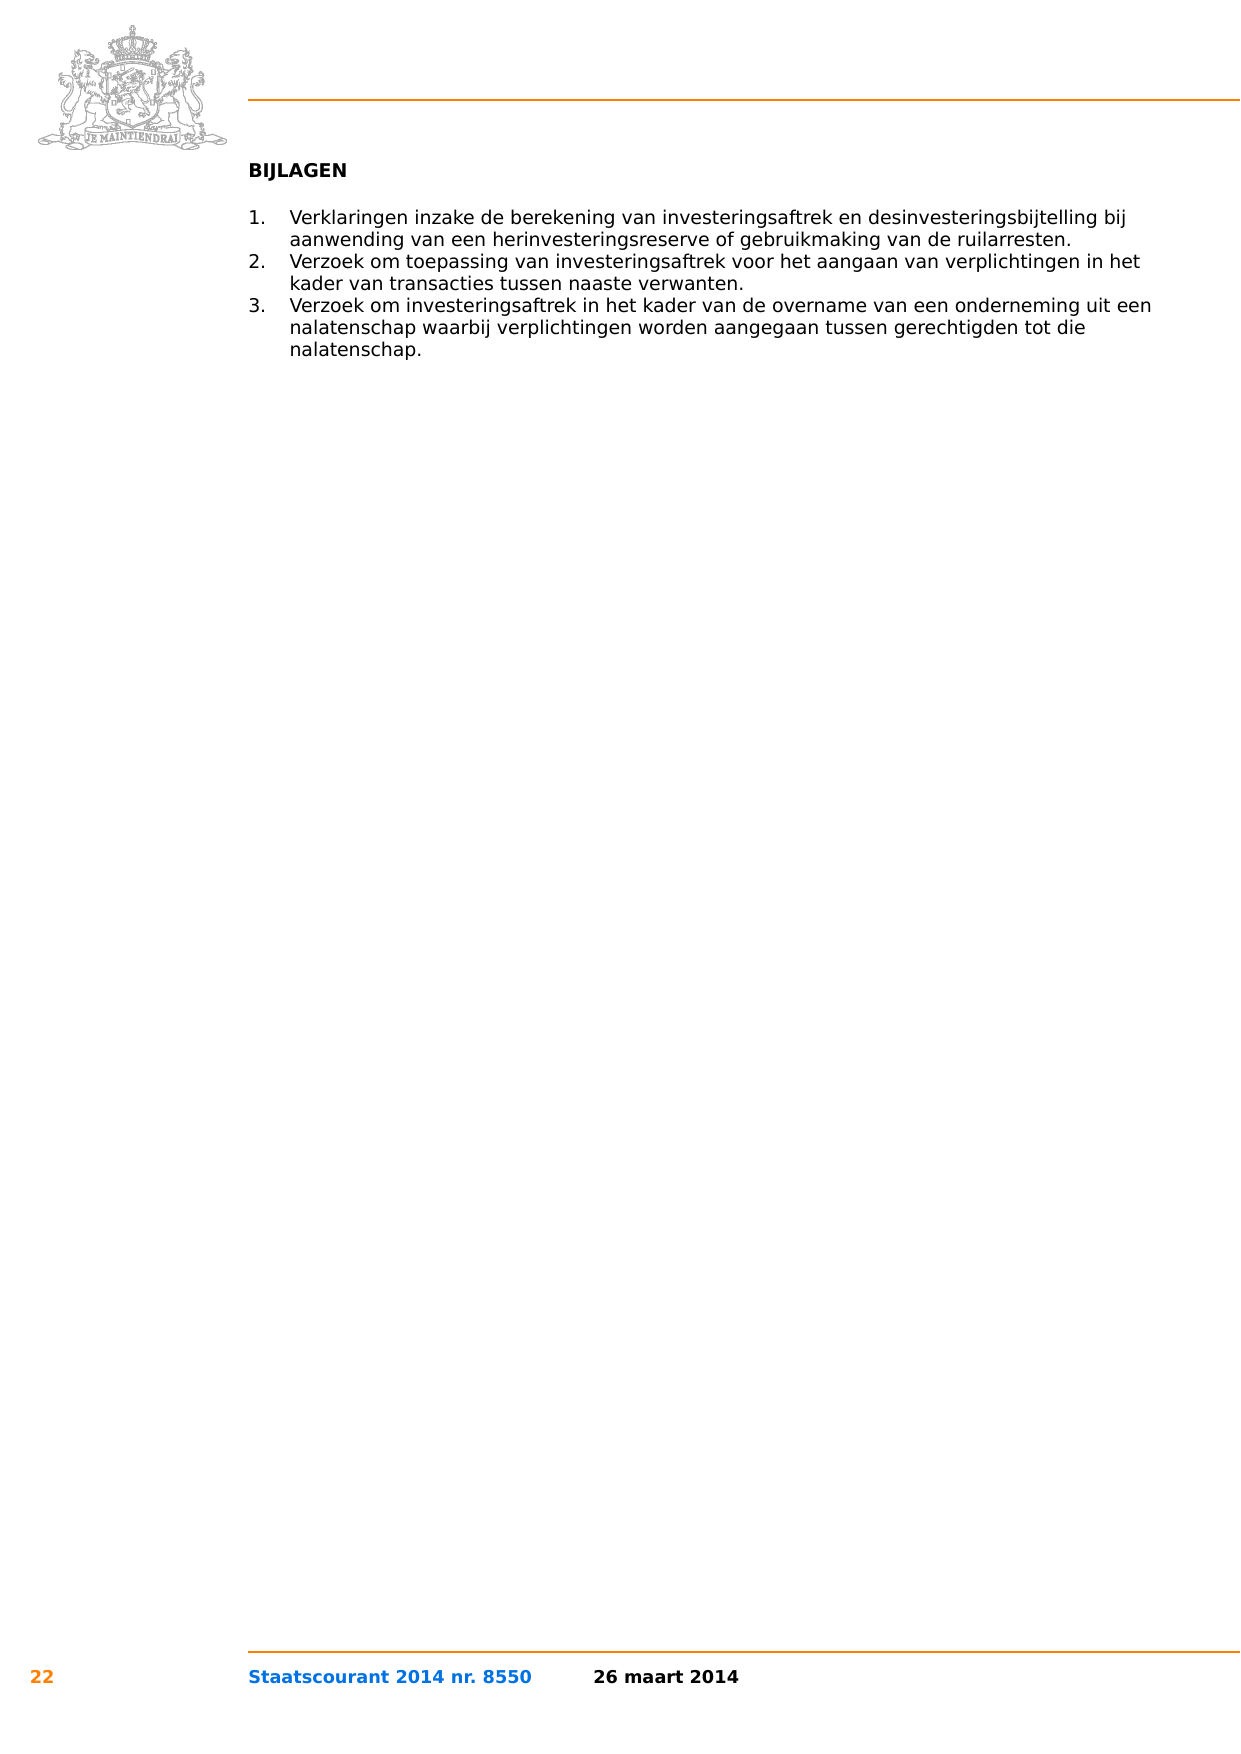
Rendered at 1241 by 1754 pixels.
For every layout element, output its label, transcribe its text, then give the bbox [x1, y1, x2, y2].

text 1. Verklaringen inzake de berekening van investeringsaftrek en desinvesteringsbijtelling bij aanwending van een herinvesteringsreserve of gebruikmaking van de ruilarresten. [248, 207, 1163, 251]
text 3. Verzoek om investeringsaftrek in het kader van de overname van een onderneming uit een nalatenschap waarbij verplichtingen worden aangegaan tussen gerechtigden tot die nalatenschap. [248, 295, 1163, 361]
text 2. Verzoek om toepassing van investeringsaftrek voor het aangaan van verplichtingen in het kader van transacties tussen naaste verwanten. [248, 251, 1163, 295]
subtitle BIJLAGEN [248, 160, 1163, 182]
picture [38, 25, 227, 150]
